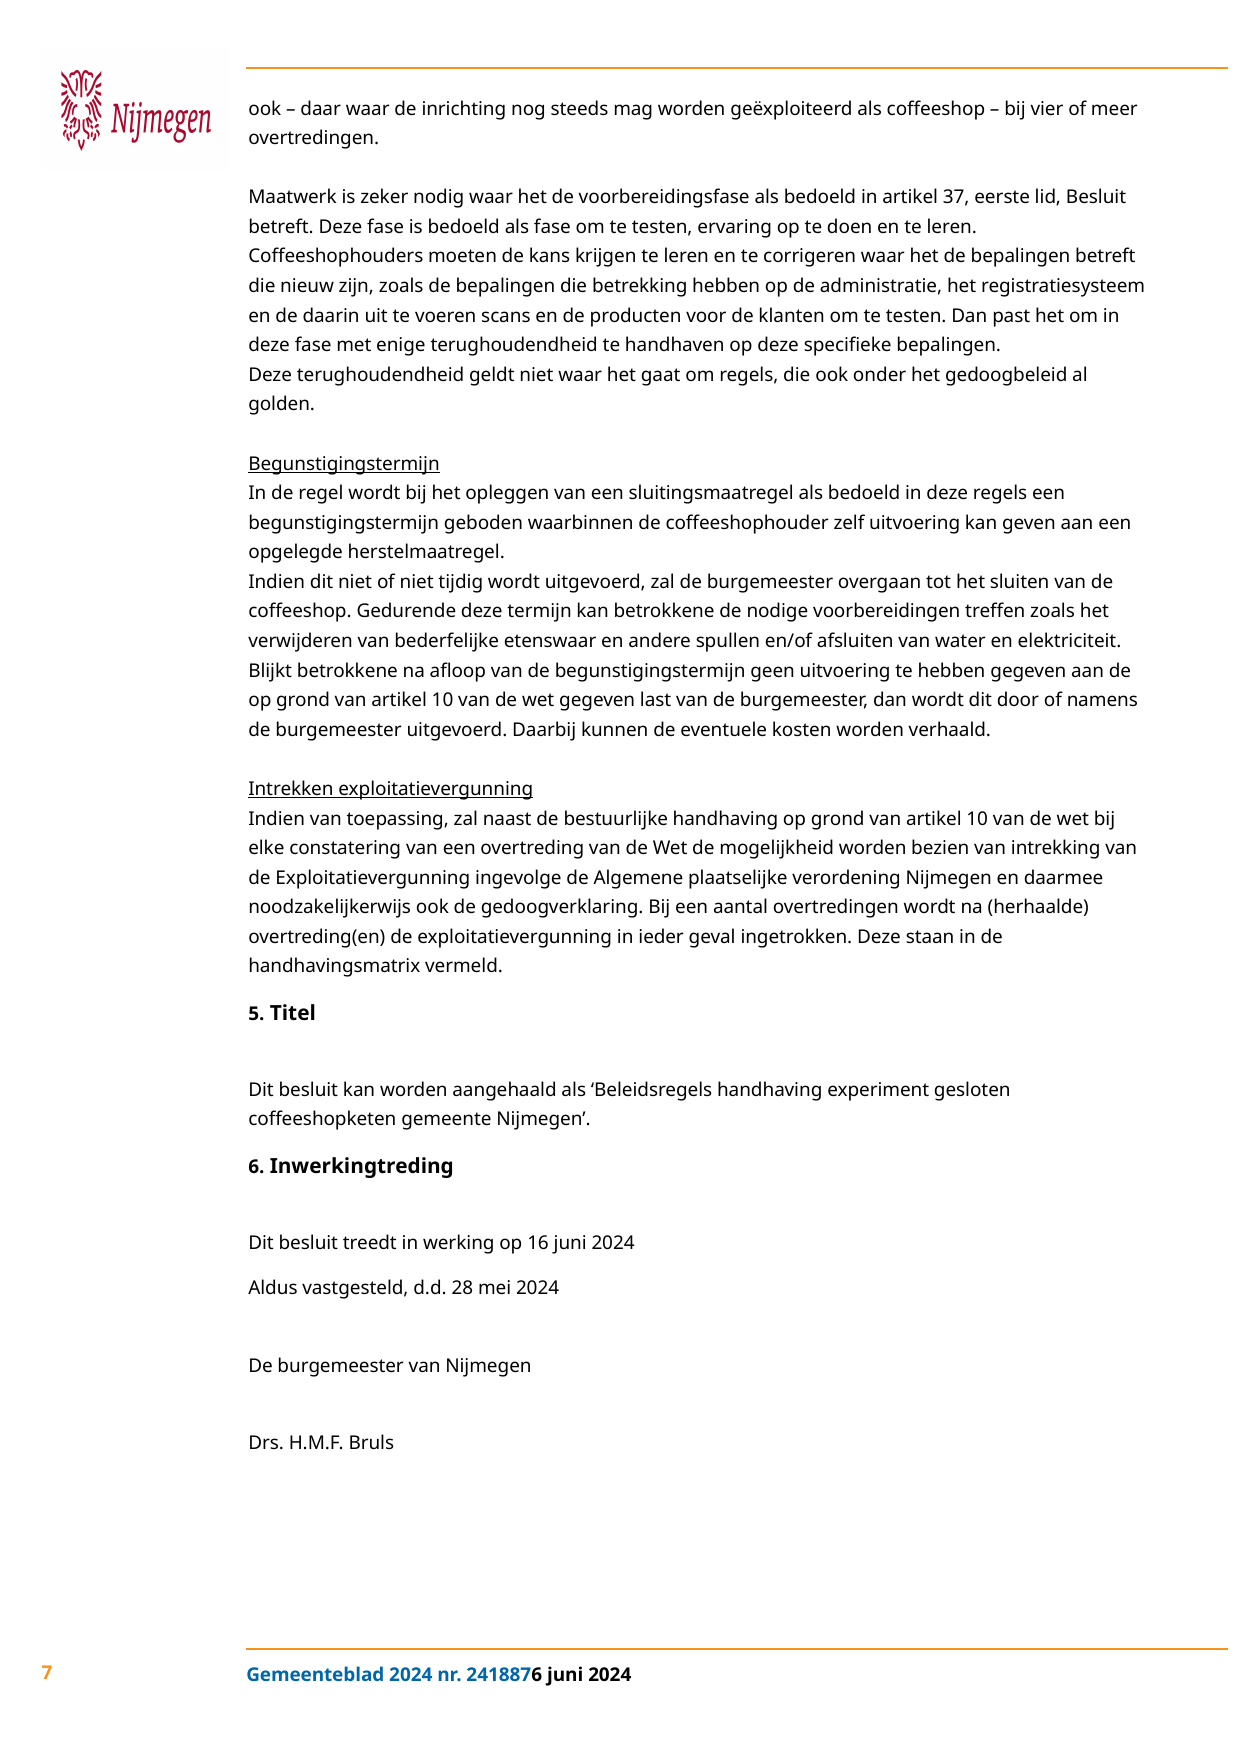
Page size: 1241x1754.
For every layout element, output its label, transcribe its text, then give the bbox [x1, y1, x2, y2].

text In de regel wordt bij het opleggen van een sluitingsmaatregel als bedoeld in deze regels een begunstigingstermijn geboden waarbinnen de coffeeshophouder zelf uitvoering kan geven aan een opgelegde herstelmaatregel. [248, 479, 1152, 564]
text Indien dit niet of niet tijdig wordt uitgevoerd, zal de burgemeester overgaan tot het sluiten van de coffeeshop. Gedurende deze termijn kan betrokkene de nodige voorbereidingen treffen zoals het verwijderen van bederfelijke etenswaar en andere spullen en/of afsluiten van water en elektriciteit. Blijkt betrokkene na afloop van de begunstigingstermijn geen uitvoering te hebben gegeven aan de op grond van artikel 10 van de wet gegeven last van de burgemeester, dan wordt dit door of namens de burgemeester uitgevoerd. Daarbij kunnen de eventuele kosten worden verhaald. [248, 568, 1152, 742]
text Aldus vastgesteld, d.d. 28 mei 2024 [248, 1274, 1152, 1300]
text Drs. H.M.F. Bruls [248, 1429, 1152, 1455]
text Dit besluit treedt in werking op 16 juni 2024 [248, 1229, 1152, 1255]
text 6. Inwerkingtreding [248, 1151, 1152, 1180]
text Deze terughoudendheid geldt niet waar het gaat om regels, die ook onder het gedoogbeleid al golden. [248, 361, 1152, 416]
text Dit besluit kan worden aangehaald als ‘Beleidsregels handhaving experiment gesloten coffeeshopketen gemeente Nijmegen’. [248, 1076, 1152, 1131]
text Indien van toepassing, zal naast de bestuurlijke handhaving op grond van artikel 10 van de wet bij elke constatering van een overtreding van de Wet de mogelijkheid worden bezien van intrekking van de Exploitatievergunning ingevolge de Algemene plaatselijke verordening Nijmegen en daarmee noodzakelijkerwijs ook de gedoogverklaring. Bij een aantal overtredingen wordt na (herhaalde) overtreding(en) de exploitatievergunning in ieder geval ingetrokken. Deze staan in de handhavingsmatrix vermeld. [248, 805, 1152, 978]
text Begunstigingstermijn [248, 450, 1152, 476]
text ook – daar waar de inrichting nog steeds mag worden geëxploiteerd als coffeeshop – bij vier of meer overtredingen. [248, 95, 1152, 150]
picture [41, 47, 231, 172]
text Maatwerk is zeker nodig waar het de voorbereidingsfase als bedoeld in artikel 37, eerste lid, Besluit betreft. Deze fase is bedoeld als fase om te testen, ervaring op te doen en te leren. Coffeeshophouders moeten de kans krijgen te leren en te corrigeren waar het de bepalingen betreft die nieuw zijn, zoals de bepalingen die betrekking hebben op de administratie, het registratiesysteem en de daarin uit te voeren scans en de producten voor de klanten om te testen. Dan past het om in deze fase met enige terughoudendheid te handhaven op deze specifieke bepalingen. [248, 183, 1152, 357]
text Intrekken exploitatievergunning [248, 775, 1152, 801]
text 5. Titel [248, 998, 1152, 1027]
text De burgemeester van Nijmegen [248, 1352, 1152, 1377]
